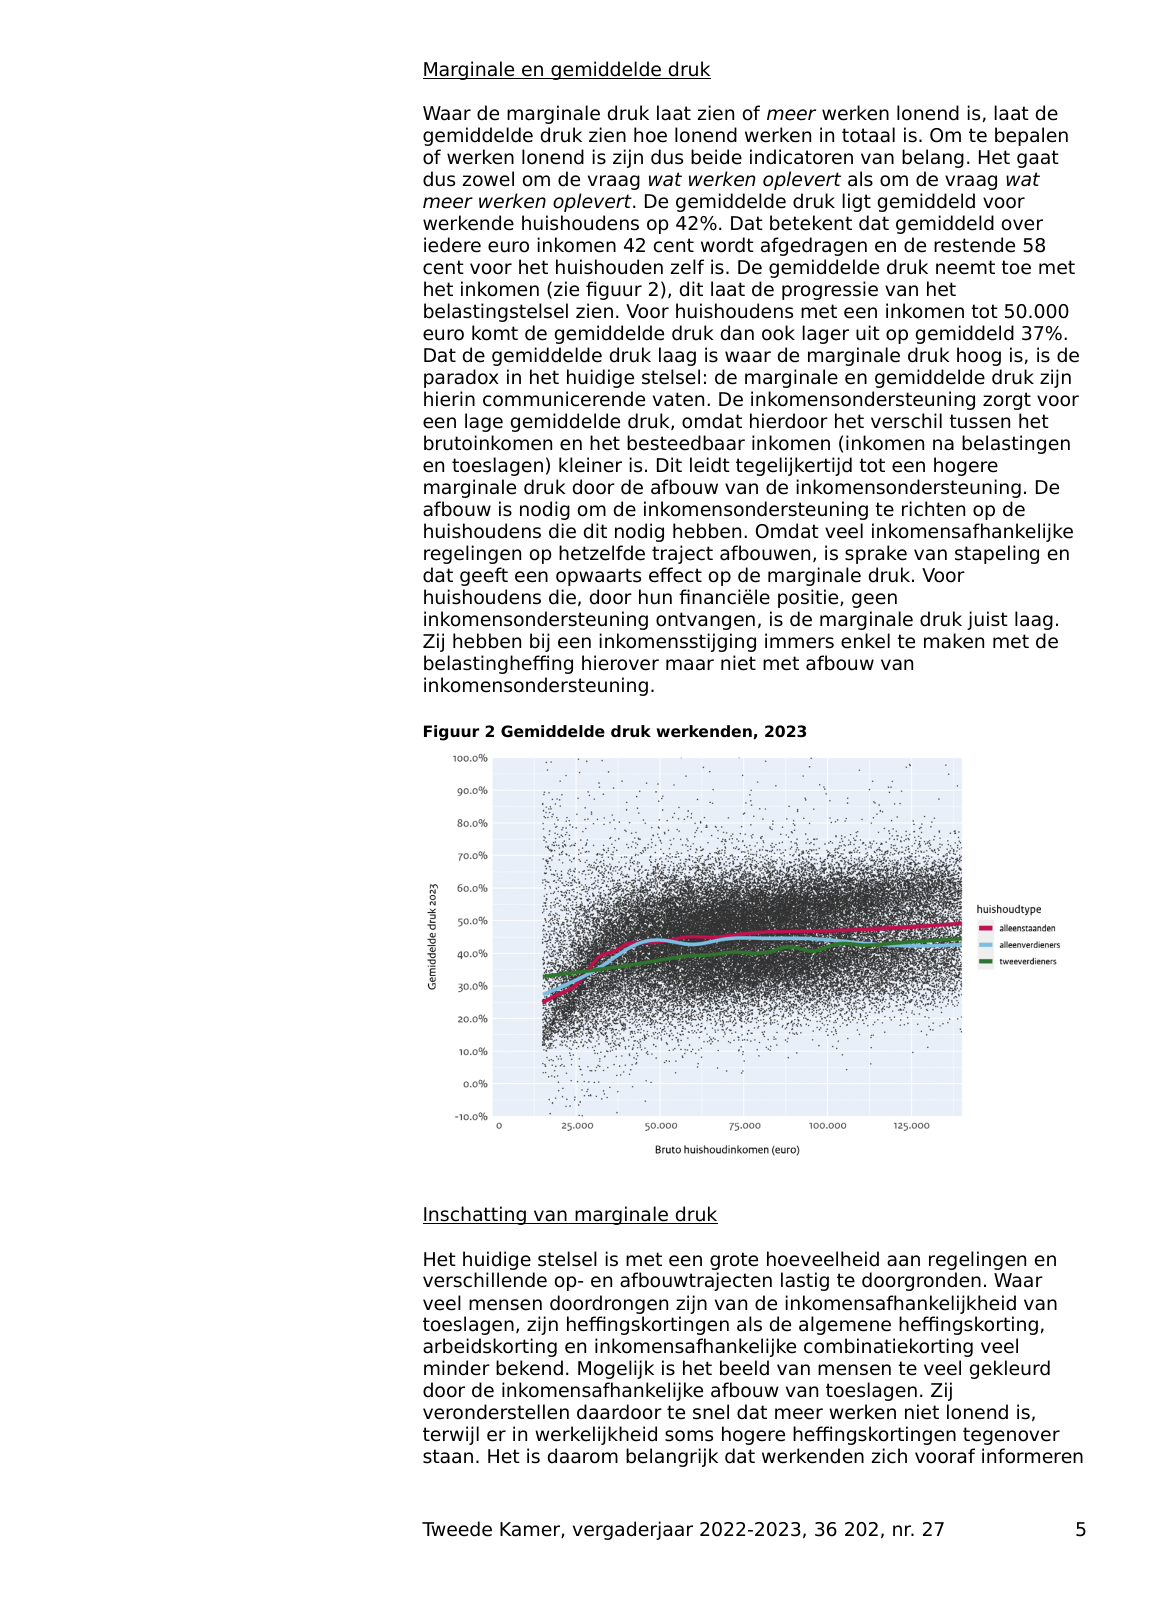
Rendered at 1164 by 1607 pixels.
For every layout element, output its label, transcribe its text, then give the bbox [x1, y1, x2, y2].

text Figuur 2 Gemiddelde druk werkenden, 2023 [422, 723, 1072, 741]
subtitle Marginale en gemiddelde druk [422, 59, 1087, 81]
text Het huidige stelsel is met een grote hoeveelheid aan regelingen en verschillende op- en afbouwtrajecten lastig te doorgronden. Waar veel mensen doordrongen zijn van de inkomensafhankelijkheid van toeslagen, zijn heffingskortingen als de algemene heffingskorting, arbeidskorting en inkomensafhankelijke combinatiekorting veel minder bekend. Mogelijk is het beeld van mensen te veel gekleurd door de inkomensafhankelijke afbouw van toeslagen. Zij veronderstellen daardoor te snel dat meer werken niet lonend is, terwijl er in werkelijkheid soms hogere heffingskortingen tegenover staan. Het is daarom belangrijk dat werkenden zich vooraf informeren [422, 1248, 1087, 1468]
text Waar de marginale druk laat zien of meer werken lonend is, laat de gemiddelde druk zien hoe lonend werken in totaal is. Om te bepalen of werken lonend is zijn dus beide indicatoren van belang. Het gaat dus zowel om de vraag wat werken oplevert als om de vraag wat meer werken oplevert. De gemiddelde druk ligt gemiddeld voor werkende huishoudens op 42%. Dat betekent dat gemiddeld over iedere euro inkomen 42 cent wordt afgedragen en de restende 58 cent voor het huishouden zelf is. De gemiddelde druk neemt toe met het inkomen (zie figuur 2), dit laat de progressie van het belastingstelsel zien. Voor huishoudens met een inkomen tot 50.000 euro komt de gemiddelde druk dan ook lager uit op gemiddeld 37%. Dat de gemiddelde druk laag is waar de marginale druk hoog is, is de paradox in het huidige stelsel: de marginale en gemiddelde druk zijn hierin communicerende vaten. De inkomensondersteuning zorgt voor een lage gemiddelde druk, omdat hierdoor het verschil tussen het brutoinkomen en het besteedbaar inkomen (inkomen na belastingen en toeslagen) kleiner is. Dit leidt tegelijkertijd tot een hogere marginale druk door de afbouw van de inkomensondersteuning. De afbouw is nodig om de inkomensondersteuning te richten op de huishoudens die dit nodig hebben. Omdat veel inkomensafhankelijke regelingen op hetzelfde traject afbouwen, is sprake van stapeling en dat geeft een opwaarts effect op de marginale druk. Voor huishoudens die, door hun financiële positie, geen inkomensondersteuning ontvangen, is de marginale druk juist laag. Zij hebben bij een inkomensstijging immers enkel te maken met de belastingheffing hierover maar niet met afbouw van inkomensondersteuning. [422, 103, 1087, 697]
subtitle Inschatting van marginale druk [422, 1204, 1087, 1226]
picture [422, 752, 1072, 1161]
